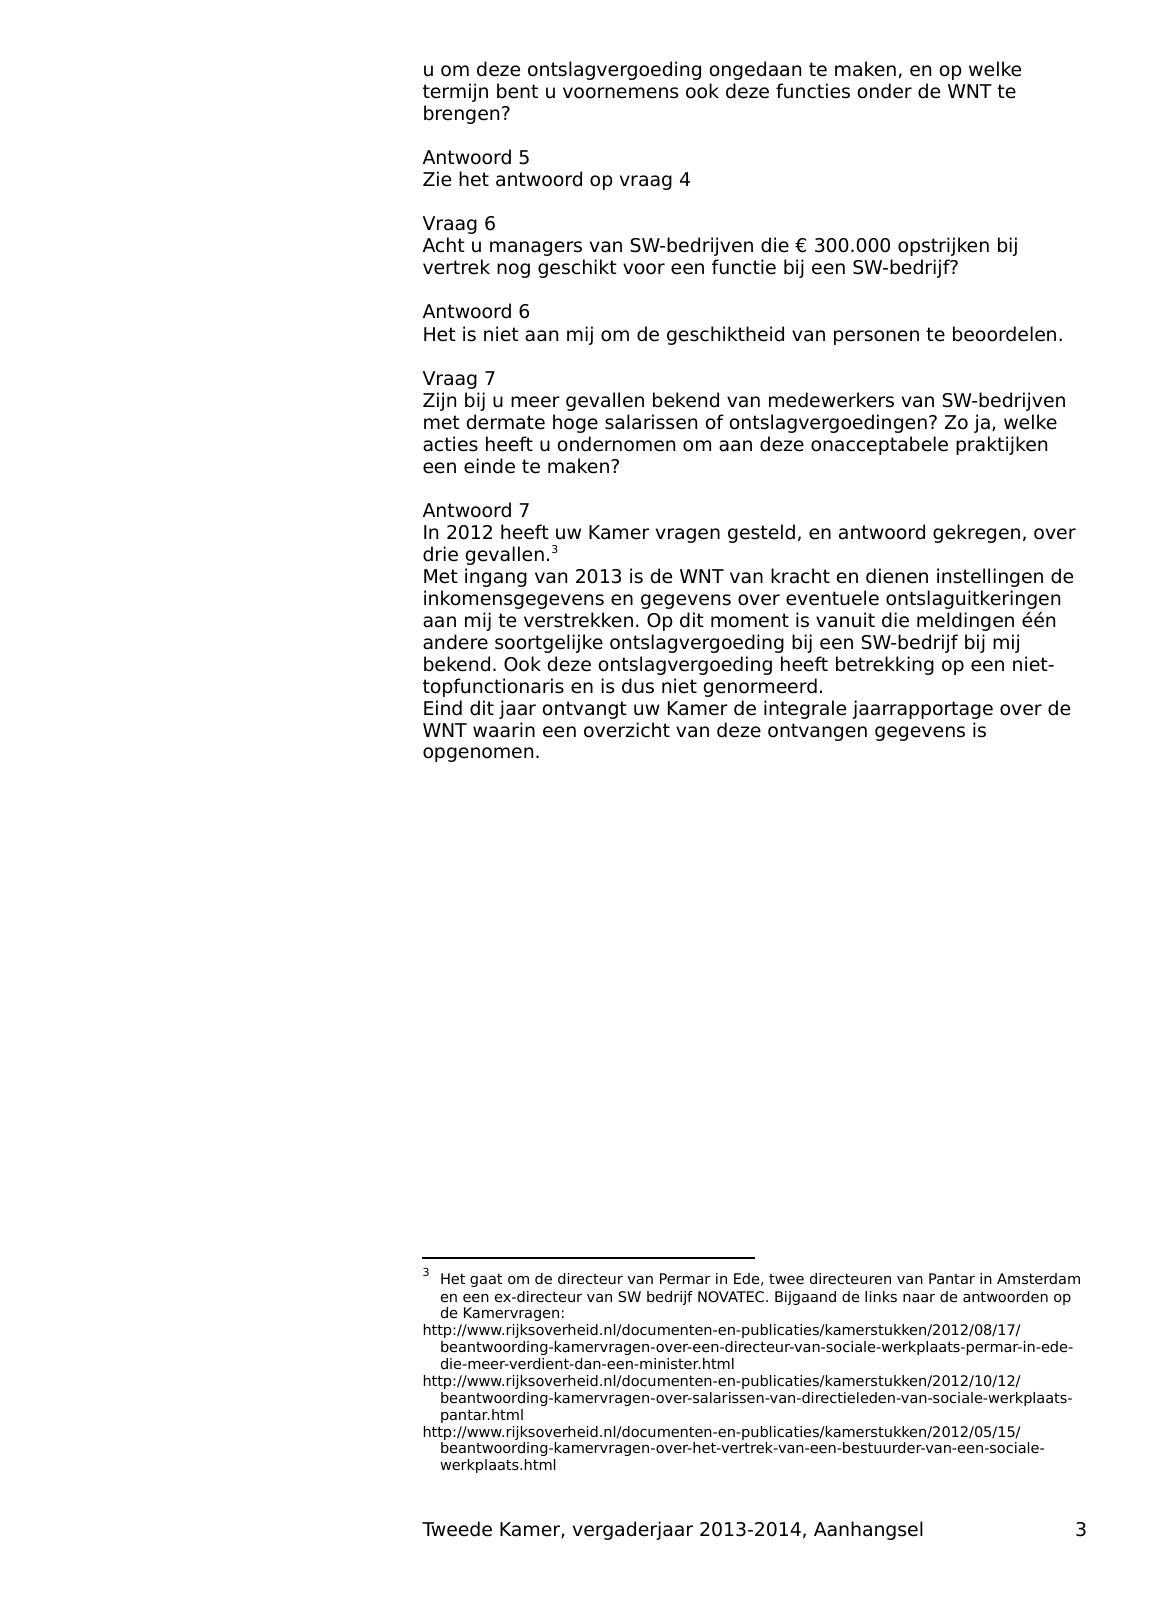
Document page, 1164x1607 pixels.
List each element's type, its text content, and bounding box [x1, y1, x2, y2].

text Zijn bij u meer gevallen bekend van medewerkers van SW-bedrijven met dermate hoge salarissen of ontslagvergoedingen? Zo ja, welke acties heeft u ondernomen om aan deze onacceptabele praktijken een einde te maken? [422, 389, 1087, 477]
text u om deze ontslagvergoeding ongedaan te maken, en op welke termijn bent u voornemens ook deze functies onder de WNT te brengen? [422, 59, 1087, 125]
text Vraag 7 [422, 368, 1087, 389]
text Antwoord 6 [422, 301, 1087, 323]
text http://www.rijksoverheid.nl/documenten-en-publicaties/kamerstukken/2012/08/17/beantwoording-kamervragen-over-een-directeur-van-sociale-werkplaats-permar-in-ede-die-meer-verdient-dan-een-minister.html [422, 1322, 1087, 1373]
text Met ingang van 2013 is de WNT van kracht en dienen instellingen de inkomensgegevens en gegevens over eventuele ontslaguitkeringen aan mij te verstrekken. Op dit moment is vanuit die meldingen één andere soortgelijke ontslagvergoeding bij een SW-bedrijf bij mij bekend. Ook deze ontslagvergoeding heeft betrekking op een niet-topfunctionaris en is dus niet genormeerd. [422, 566, 1087, 697]
text Antwoord 7 [422, 500, 1087, 522]
text Zie het antwoord op vraag 4 [422, 169, 1087, 191]
text Het gaat om de directeur van Permar in Ede, twee directeuren van Pantar in Amsterdam en een ex-directeur van SW bedrijf NOVATEC. Bijgaand de links naar de antwoorden op de Kamervragen: [422, 1267, 1087, 1322]
text Acht u managers van SW-bedrijven die € 300.000 opstrijken bij vertrek nog geschikt voor een functie bij een SW-bedrijf? [422, 235, 1087, 279]
text Het is niet aan mij om de geschiktheid van personen te beoordelen. [422, 323, 1087, 345]
text http://www.rijksoverheid.nl/documenten-en-publicaties/kamerstukken/2012/10/12/beantwoording-kamervragen-over-salarissen-van-directieleden-van-sociale-werkplaats-pantar.html [422, 1373, 1087, 1424]
text Antwoord 5 [422, 147, 1087, 169]
text Eind dit jaar ontvangt uw Kamer de integrale jaarrapportage over de WNT waarin een overzicht van deze ontvangen gegevens is opgenomen. [422, 697, 1087, 763]
text Vraag 6 [422, 213, 1087, 235]
text http://www.rijksoverheid.nl/documenten-en-publicaties/kamerstukken/2012/05/15/beantwoording-kamervragen-over-het-vertrek-van-een-bestuurder-van-een-sociale-werkplaats.html [422, 1424, 1087, 1474]
text In 2012 heeft uw Kamer vragen gesteld, en antwoord gekregen, over drie gevallen. [422, 522, 1087, 566]
